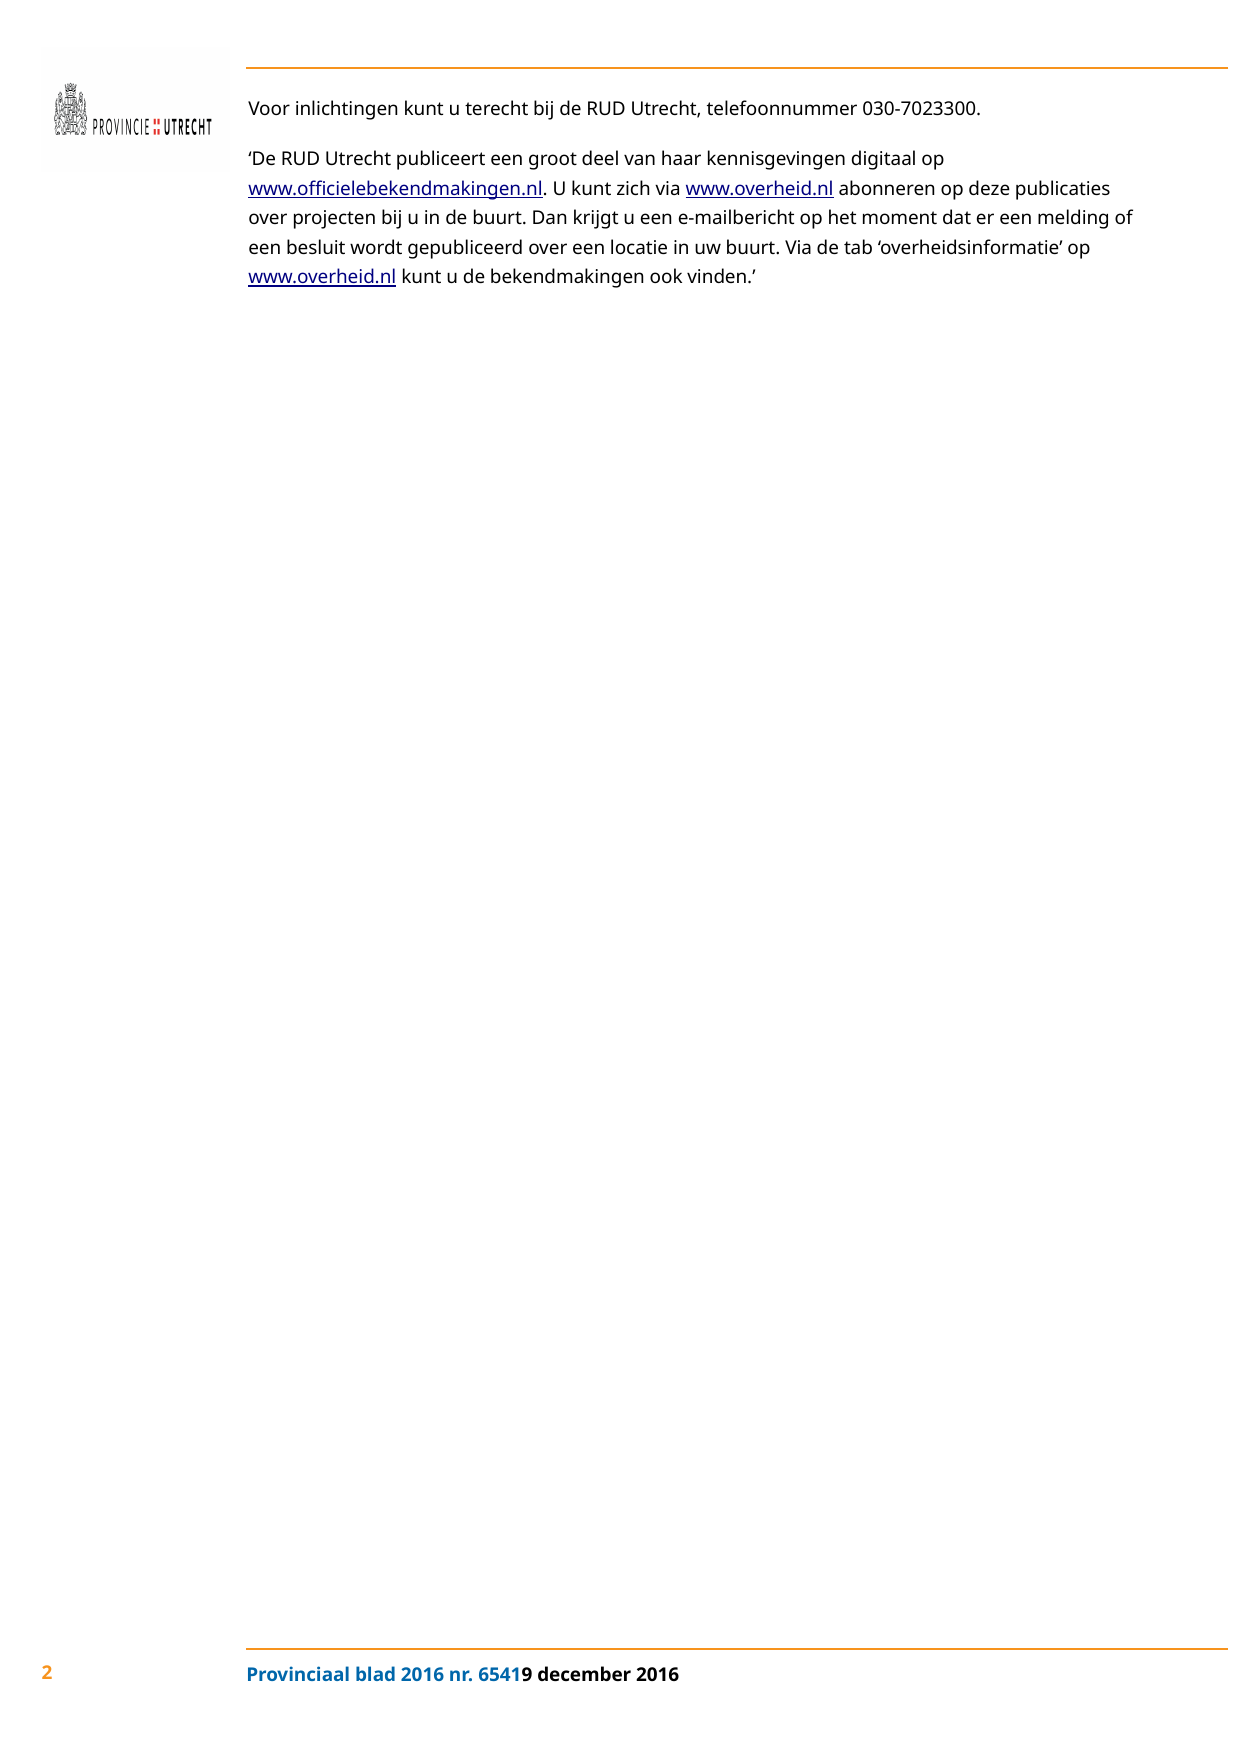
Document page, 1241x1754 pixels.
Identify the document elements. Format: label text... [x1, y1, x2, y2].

text Voor inlichtingen kunt u terecht bij de RUD Utrecht, telefoonnummer 030-7023300. [248, 95, 1152, 121]
picture [41, 47, 231, 172]
text ‘De RUD Utrecht publiceert een groot deel van haar kennisgevingen digitaal op www.officielebekendmakingen.nl. U kunt zich via www.overheid.nl abonneren op deze publicaties over projecten bij u in de buurt. Dan krijgt u een e-mailbericht op het moment dat er een melding of een besluit wordt gepubliceerd over een locatie in uw buurt. Via de tab ‘overheidsinformatie’ op www.overheid.nl kunt u de bekendmakingen ook vinden.’ [248, 145, 1152, 289]
